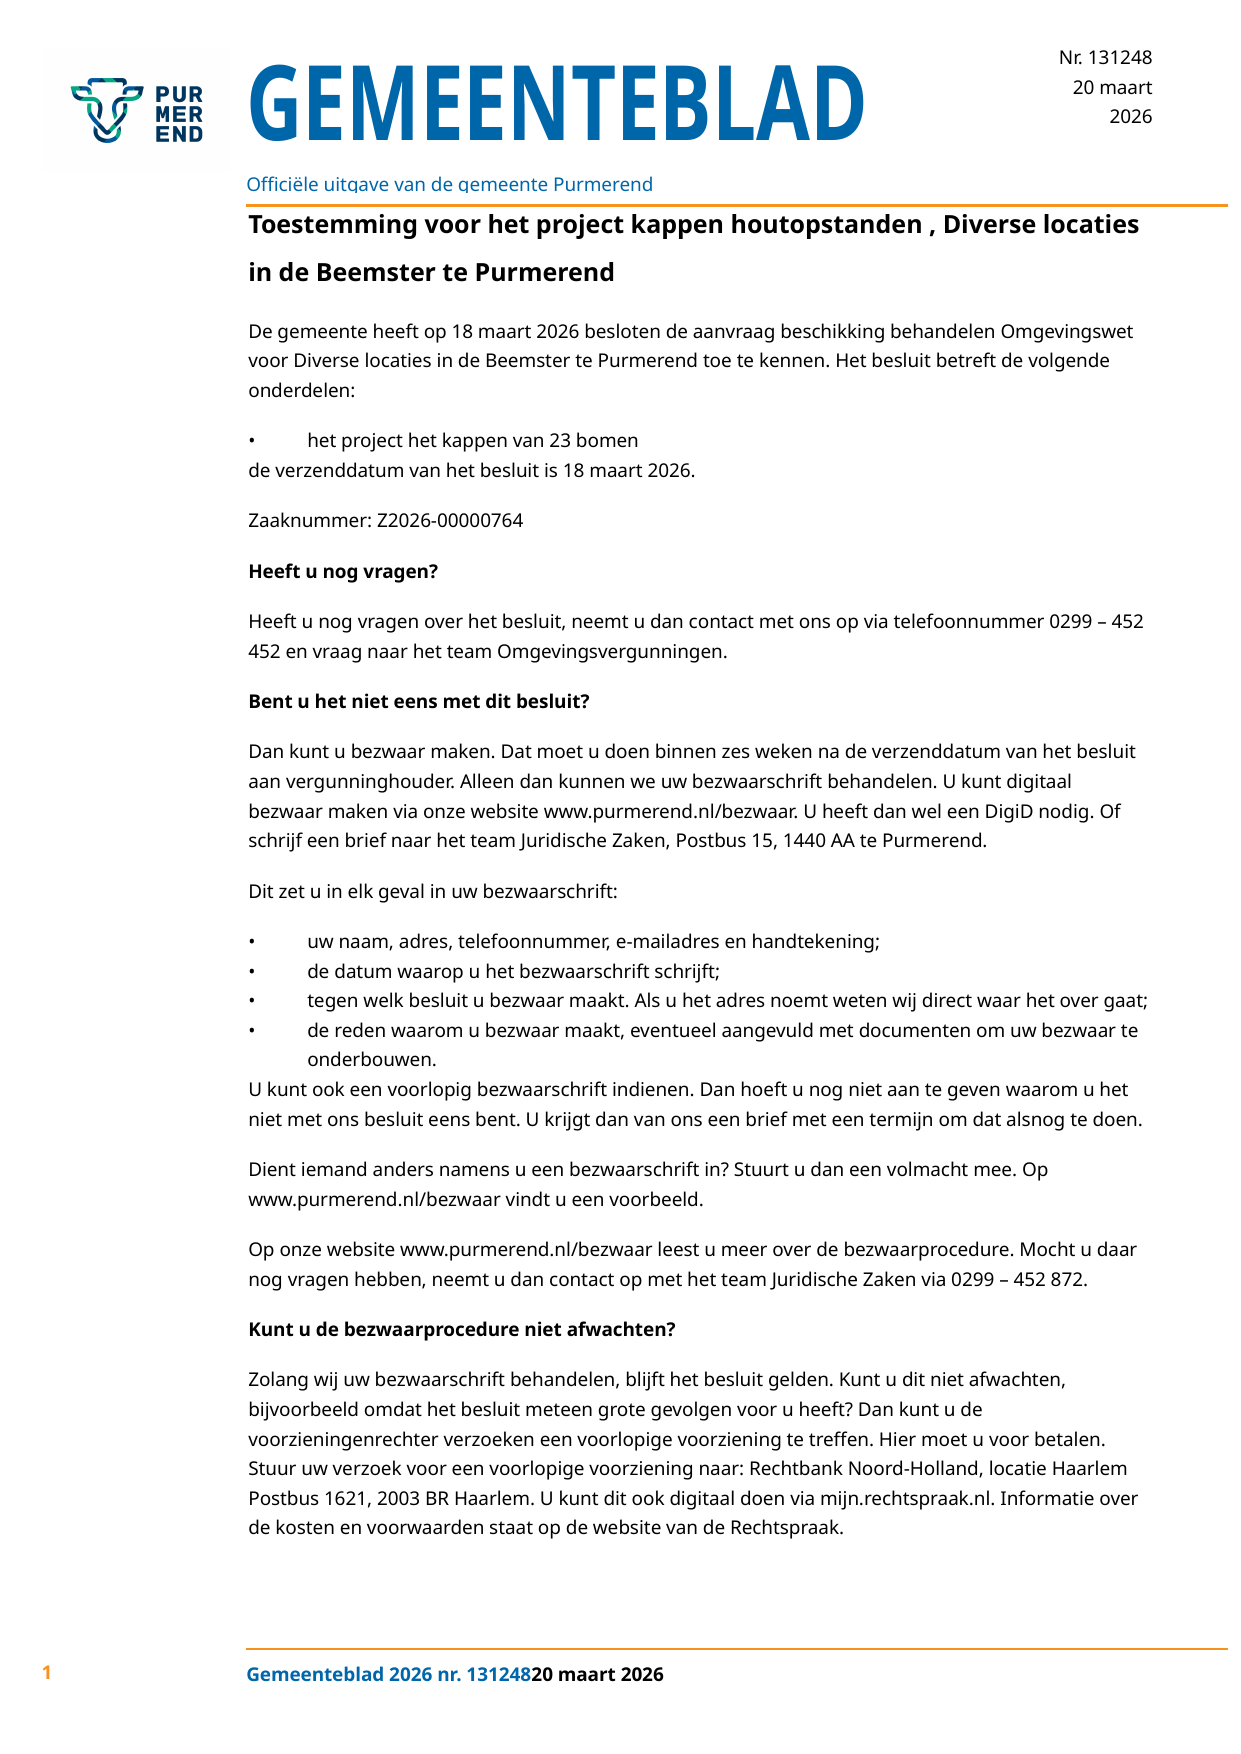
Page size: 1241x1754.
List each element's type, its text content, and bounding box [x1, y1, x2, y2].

list het project het kappen van 23 bomen [248, 427, 1152, 453]
text U kunt ook een voorlopig bezwaarschrift indienen. Dan hoeft u nog niet aan te geven waarom u het niet met ons besluit eens bent. U krijgt dan van ons een brief met een termijn om dat alsnog te doen. [248, 1076, 1152, 1132]
text Zolang wij uw bezwaarschrift behandelen, blijft het besluit gelden. Kunt u dit niet afwachten, bijvoorbeeld omdat het besluit meteen grote gevolgen voor u heeft? Dan kunt u de voorzieningenrechter verzoeken een voorlopige voorziening te treffen. Hier moet u voor betalen. Stuur uw verzoek voor een voorlopige voorziening naar: Rechtbank Noord-Holland, locatie Haarlem Postbus 1621, 2003 BR Haarlem. U kunt dit ook digitaal doen via mijn.rechtspraak.nl. Informatie over de kosten en voorwaarden staat op de website van de Rechtspraak. [248, 1367, 1152, 1540]
text Dient iemand anders namens u een bezwaarschrift in? Stuurt u dan een volmacht mee. Op www.purmerend.nl/bezwaar vindt u een voorbeeld. [248, 1156, 1152, 1212]
list de reden waarom u bezwaar maakt, eventueel aangevuld met documenten om uw bezwaar te onderbouwen. [248, 1017, 1152, 1072]
text Heeft u nog vragen? [248, 558, 1152, 584]
text de verzenddatum van het besluit is 18 maart 2026. [248, 457, 1152, 483]
list uw naam, adres, telefoonnummer, e-mailadres en handtekening; [248, 928, 1152, 954]
text Dit zet u in elk geval in uw bezwaarschrift: [248, 878, 1152, 904]
picture [41, 47, 231, 172]
text Bent u het niet eens met dit besluit? [248, 688, 1152, 714]
text Op onze website www.purmerend.nl/bezwaar leest u meer over de bezwaarprocedure. Mocht u daar nog vragen hebben, neemt u dan contact op met het team Juridische Zaken via 0299 – 452 872. [248, 1236, 1152, 1292]
text Dan kunt u bezwaar maken. Dat moet u doen binnen zes weken na de verzenddatum van het besluit aan vergunninghouder. Alleen dan kunnen we uw bezwaarschrift behandelen. U kunt digitaal bezwaar maken via onze website www.purmerend.nl/bezwaar. U heeft dan wel een DigiD nodig. Of schrijf een brief naar het team Juridische Zaken, Postbus 15, 1440 AA te Purmerend. [248, 739, 1152, 853]
text Zaaknummer: Z2026-00000764 [248, 507, 1152, 533]
list de datum waarop u het bezwaarschrift schrijft; [248, 958, 1152, 984]
text Heeft u nog vragen over het besluit, neemt u dan contact met ons op via telefoonnummer 0299 – 452 452 en vraag naar het team Omgevingsvergunningen. [248, 608, 1152, 664]
text Toestemming voor het project kappen houtopstanden , Diverse locaties in de Beemster te Purmerend [248, 207, 1152, 288]
text Kunt u de bezwaarprocedure niet afwachten? [248, 1316, 1152, 1342]
text De gemeente heeft op 18 maart 2026 besloten de aanvraag beschikking behandelen Omgevingswet voor Diverse locaties in de Beemster te Purmerend toe te kennen. Het besluit betreft de volgende onderdelen: [248, 318, 1152, 403]
list tegen welk besluit u bezwaar maakt. Als u het adres noemt weten wij direct waar het over gaat; [248, 987, 1152, 1013]
